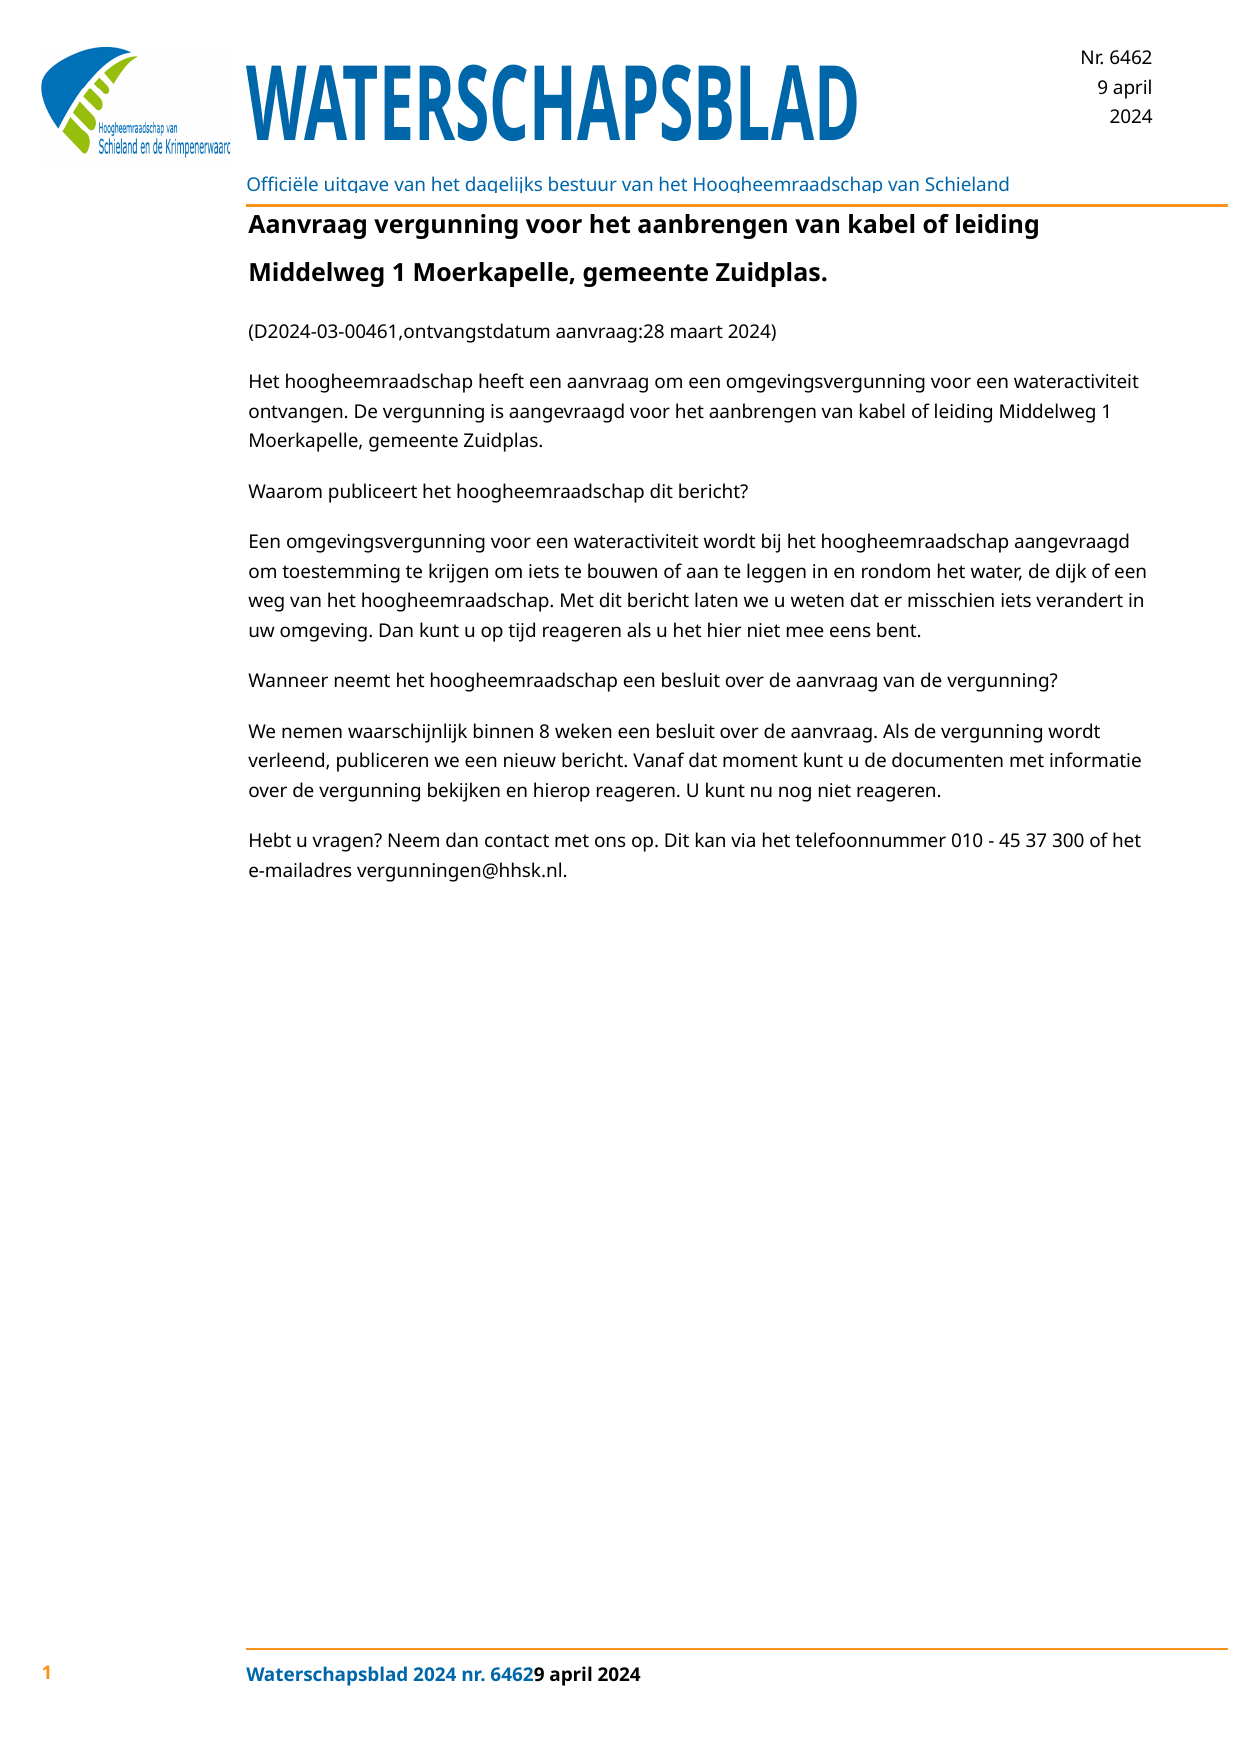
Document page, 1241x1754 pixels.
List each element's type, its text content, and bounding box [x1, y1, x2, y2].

text (D2024-03-00461,ontvangstdatum aanvraag:28 maart 2024) [248, 318, 1152, 344]
text Hebt u vragen? Neem dan contact met ons op. Dit kan via het telefoonnummer 010 - 45 37 300 of het e-mailadres vergunningen@hhsk.nl. [248, 827, 1152, 883]
text Het hoogheemraadschap heeft een aanvraag om een omgevingsvergunning voor een wateractiviteit ontvangen. De vergunning is aangevraagd voor het aanbrengen van kabel of leiding Middelweg 1 Moerkapelle, gemeente Zuidplas. [248, 368, 1152, 453]
text We nemen waarschijnlijk binnen 8 weken een besluit over de aanvraag. Als de vergunning wordt verleend, publiceren we een nieuw bericht. Vanaf dat moment kunt u de documenten met informatie over de vergunning bekijken en hierop reageren. U kunt nu nog niet reageren. [248, 718, 1152, 803]
text Wanneer neemt het hoogheemraadschap een besluit over de aanvraag van de vergunning? [248, 667, 1152, 693]
text Een omgevingsvergunning voor een wateractiviteit wordt bij het hoogheemraadschap aangevraagd om toestemming te krijgen om iets te bouwen of aan te leggen in en rondom het water, de dijk of een weg van het hoogheemraadschap. Met dit bericht laten we u weten dat er misschien iets verandert in uw omgeving. Dan kunt u op tijd reageren als u het hier niet mee eens bent. [248, 528, 1152, 643]
text Aanvraag vergunning voor het aanbrengen van kabel of leiding Middelweg 1 Moerkapelle, gemeente Zuidplas. [248, 207, 1152, 288]
picture [41, 47, 231, 172]
text Waarom publiceert het hoogheemraadschap dit bericht? [248, 478, 1152, 504]
